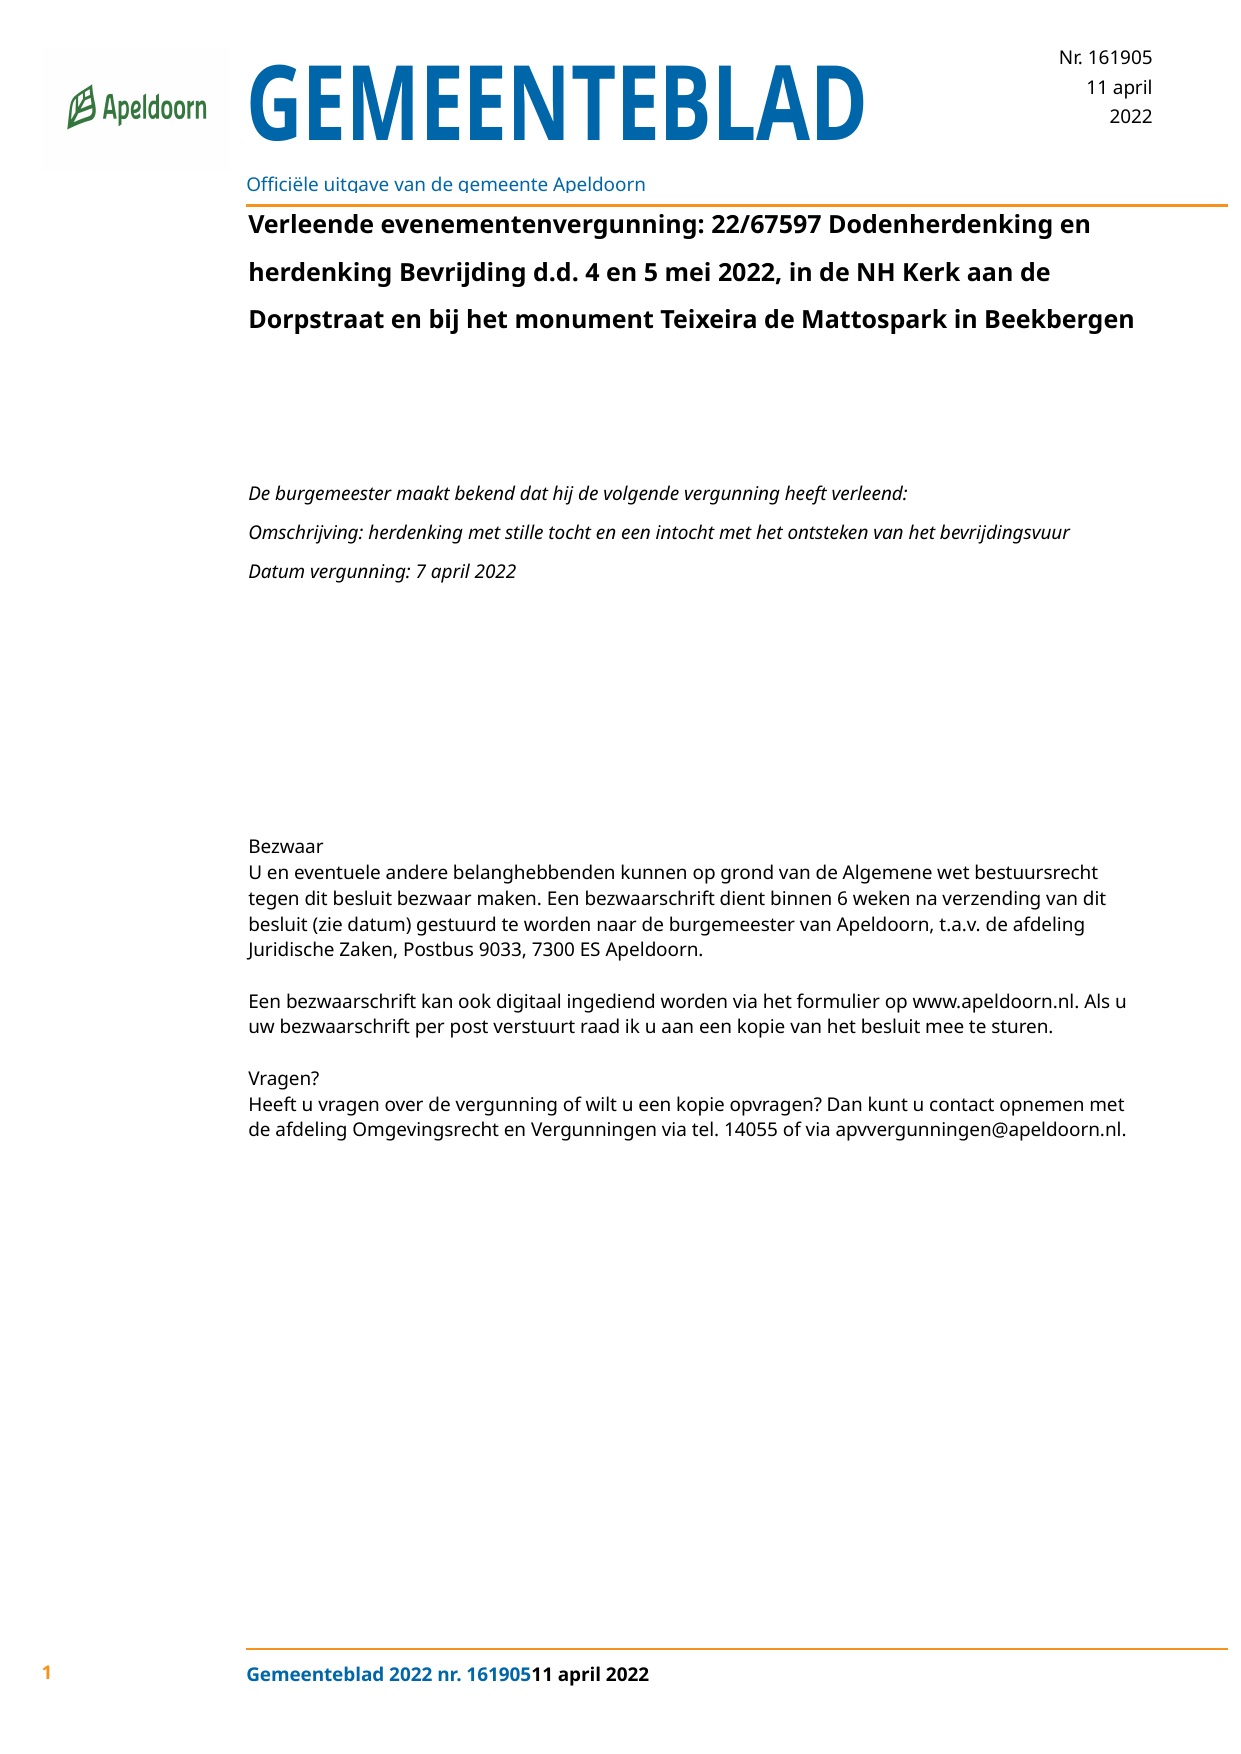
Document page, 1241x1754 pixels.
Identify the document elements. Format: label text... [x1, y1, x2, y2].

text Bezwaar [248, 834, 1152, 859]
text Een bezwaarschrift kan ook digitaal ingediend worden via het formulier op www.apeldoorn.nl. Als u uw bezwaarschrift per post verstuurt raad ik u aan een kopie van het besluit mee te sturen. [248, 988, 1152, 1039]
text Datum vergunning: 7 april 2022 [248, 558, 1152, 584]
text Heeft u vragen over de vergunning of wilt u een kopie opvragen? Dan kunt u contact opnemen met de afdeling Omgevingsrecht en Vergunningen via tel. 14055 of via apvvergunningen@apeldoorn.nl. [248, 1091, 1152, 1142]
picture [41, 47, 231, 172]
text U en eventuele andere belanghebbenden kunnen op grond van de Algemene wet bestuursrecht tegen dit besluit bezwaar maken. Een bezwaarschrift dient binnen 6 weken na verzending van dit besluit (zie datum) gestuurd te worden naar de burgemeester van Apeldoorn, t.a.v. de afdeling Juridische Zaken, Postbus 9033, 7300 ES Apeldoorn. [248, 859, 1152, 962]
text Omschrijving: herdenking met stille tocht en een intocht met het ontsteken van het bevrijdingsvuur [248, 519, 1152, 545]
text Verleende evenementenvergunning: 22/67597 Dodenherdenking en herdenking Bevrijding d.d. 4 en 5 mei 2022, in de NH Kerk aan de Dorpstraat en bij het monument Teixeira de Mattospark in Beekbergen [248, 207, 1152, 336]
text Vragen? [248, 1065, 1152, 1091]
text De burgemeester maakt bekend dat hij de volgende vergunning heeft verleend: [248, 480, 1152, 506]
